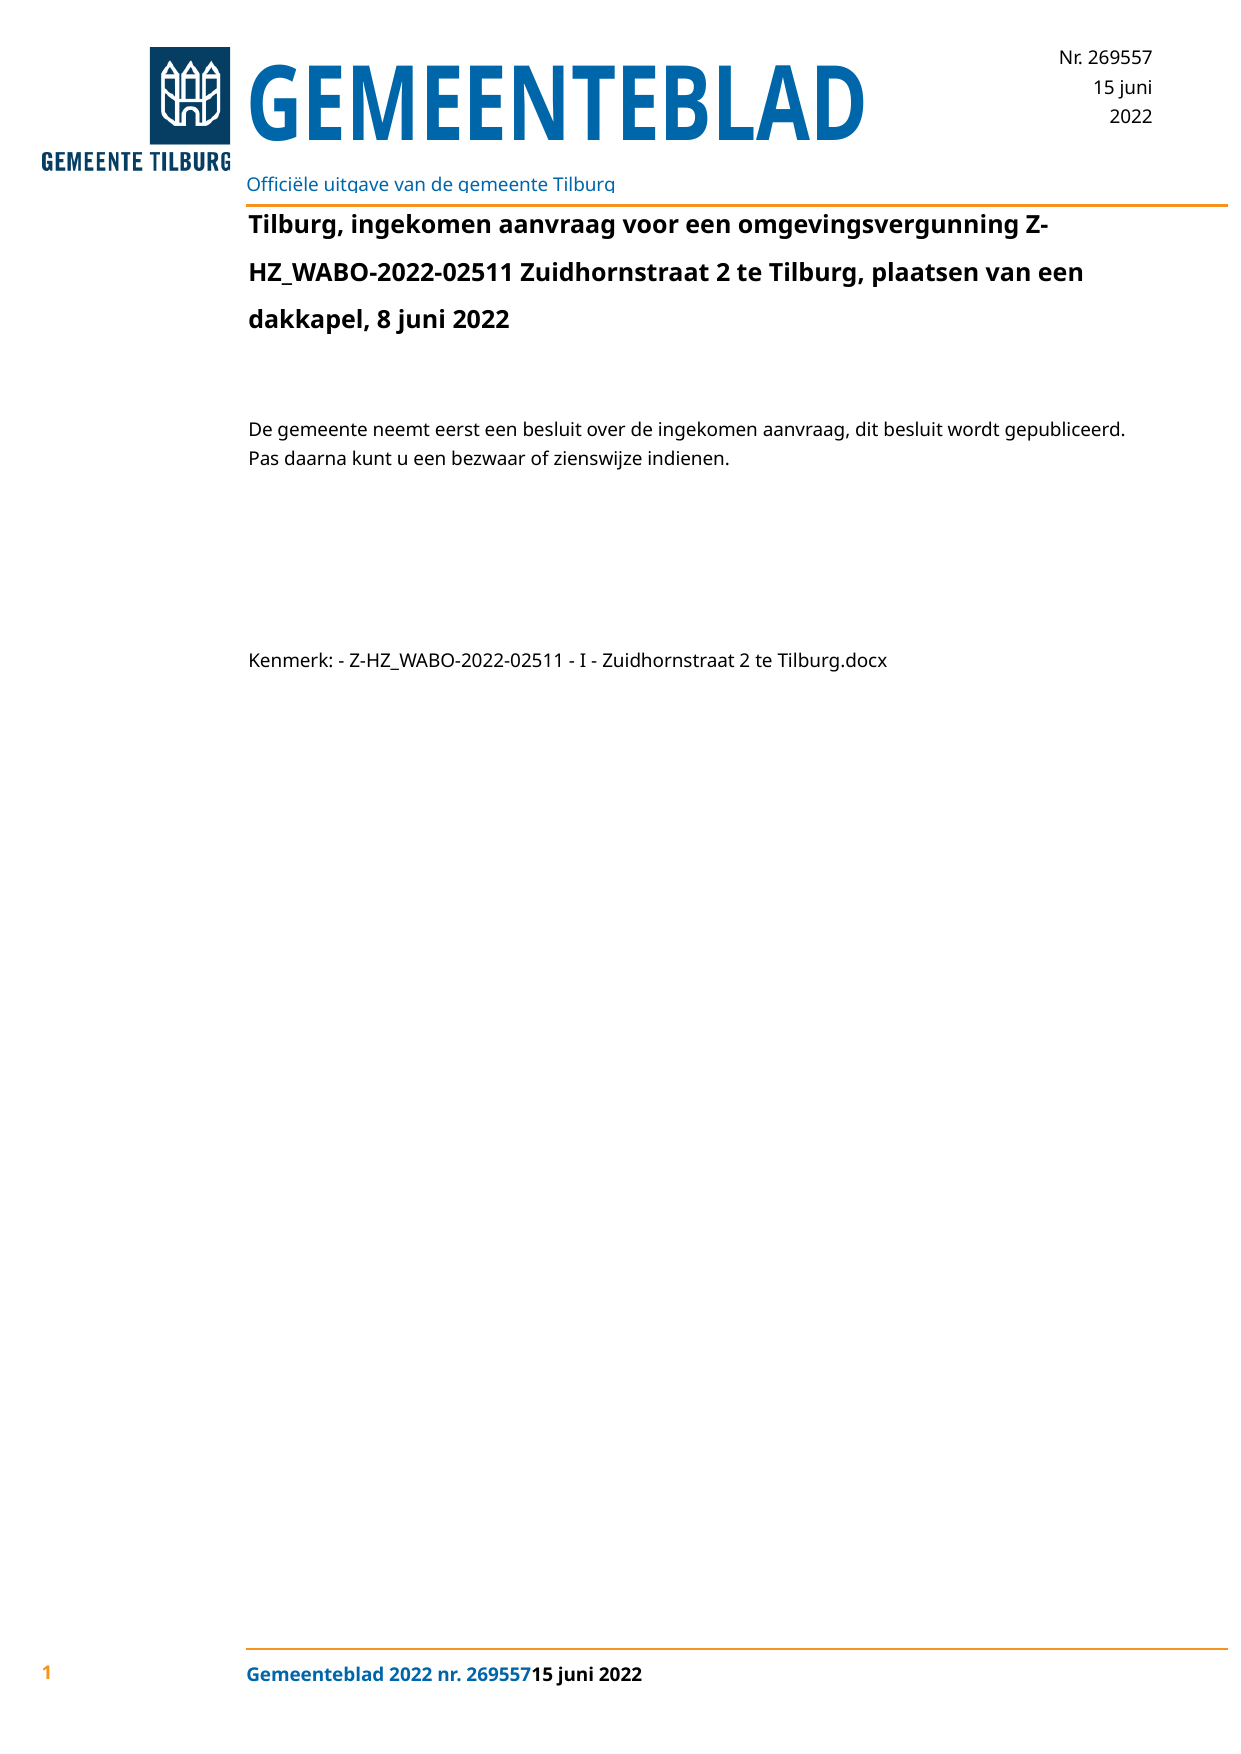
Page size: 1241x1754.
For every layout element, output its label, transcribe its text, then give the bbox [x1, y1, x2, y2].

text Kenmerk: - Z-HZ_WABO-2022-02511 - I - Zuidhornstraat 2 te Tilburg.docx [248, 647, 1152, 673]
text De gemeente neemt eerst een besluit over de ingekomen aanvraag, dit besluit wordt gepubliceerd. Pas daarna kunt u een bezwaar of zienswijze indienen. [248, 416, 1152, 471]
picture [41, 47, 231, 172]
text Tilburg, ingekomen aanvraag voor een omgevingsvergunning Z-HZ_WABO-2022-02511 Zuidhornstraat 2 te Tilburg, plaatsen van een dakkapel, 8 juni 2022 [248, 207, 1152, 336]
